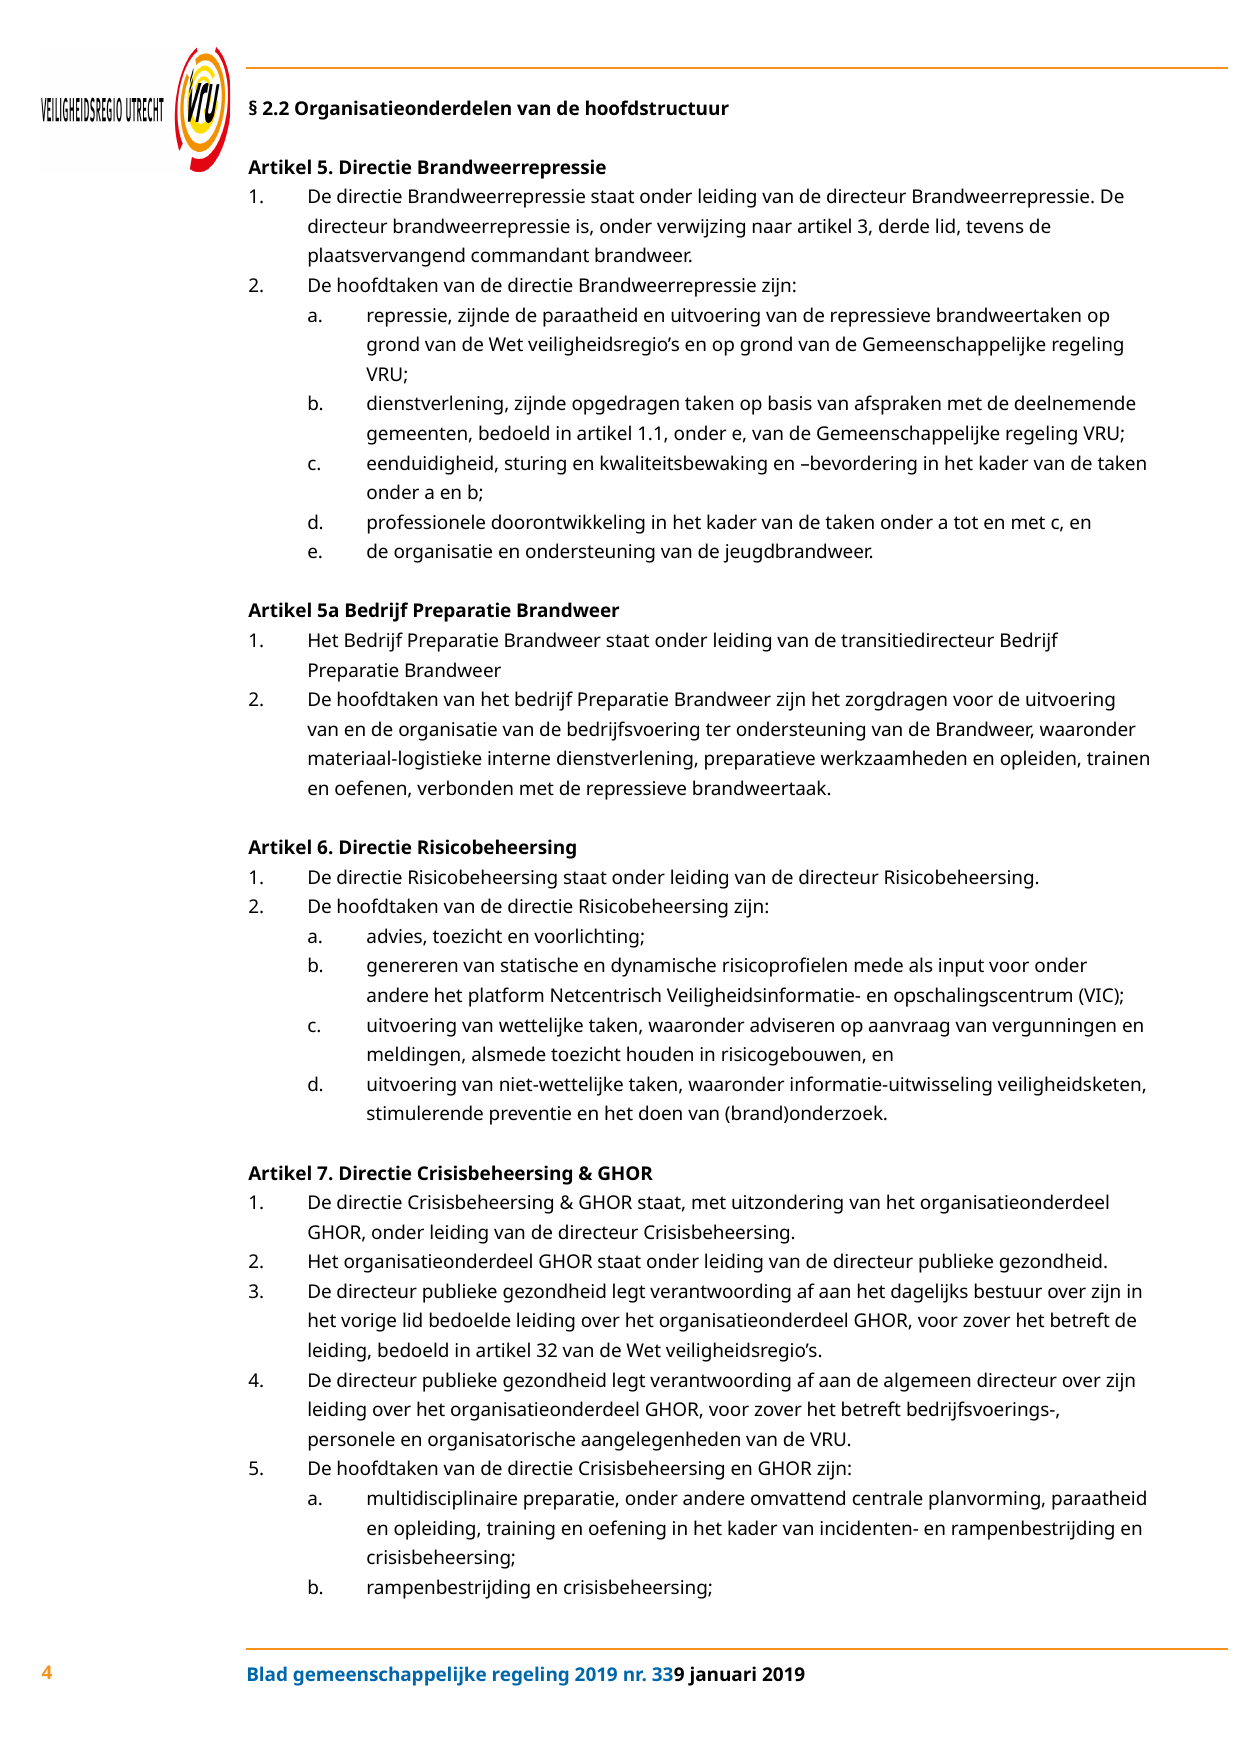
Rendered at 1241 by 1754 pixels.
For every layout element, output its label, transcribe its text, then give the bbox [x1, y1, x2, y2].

list De directeur publieke gezondheid legt verantwoording af aan de algemeen directeur over zijn leiding over het organisatieonderdeel GHOR, voor zover het betreft bedrijfsvoerings-, personele en organisatorische aangelegenheden van de VRU. [248, 1367, 1152, 1452]
text § 2.2 Organisatieonderdelen van de hoofdstructuur [248, 95, 1152, 121]
list De hoofdtaken van de directie Risicobeheersing zijn: [248, 893, 1152, 919]
list dienstverlening, zijnde opgedragen taken op basis van afspraken met de deelnemende gemeenten, bedoeld in artikel 1.1, onder e, van de Gemeenschappelijke regeling VRU; [307, 391, 1152, 446]
text Artikel 5a Bedrijf Preparatie Brandweer [248, 598, 1152, 623]
list De hoofdtaken van de directie Brandweerrepressie zijn: [248, 272, 1152, 298]
list repressie, zijnde de paraatheid en uitvoering van de repressieve brandweertaken op grond van de Wet veiligheidsregio’s en op grond van de Gemeenschappelijke regeling VRU; [307, 302, 1152, 387]
list De directie Risicobeheersing staat onder leiding van de directeur Risicobeheersing. [248, 864, 1152, 890]
list De directie Crisisbeheersing & GHOR staat, met uitzondering van het organisatieonderdeel GHOR, onder leiding van de directeur Crisisbeheersing. [248, 1189, 1152, 1245]
list advies, toezicht en voorlichting; [307, 923, 1152, 949]
list de organisatie en ondersteuning van de jeugdbrandweer. [307, 538, 1152, 564]
list Het organisatieonderdeel GHOR staat onder leiding van de directeur publieke gezondheid. [248, 1248, 1152, 1274]
list genereren van statische en dynamische risicoprofielen mede als input voor onder andere het platform Netcentrisch Veiligheidsinformatie- en opschalingscentrum (VIC); [307, 953, 1152, 1008]
list professionele doorontwikkeling in het kader van de taken onder a tot en met c, en [307, 509, 1152, 535]
list rampenbestrijding en crisisbeheersing; [307, 1574, 1152, 1600]
list De directeur publieke gezondheid legt verantwoording af aan het dagelijks bestuur over zijn in het vorige lid bedoelde leiding over het organisatieonderdeel GHOR, voor zover het betreft de leiding, bedoeld in artikel 32 van de Wet veiligheidsregio’s. [248, 1278, 1152, 1363]
list uitvoering van niet-wettelijke taken, waaronder informatie-uitwisseling veiligheidsketen, stimulerende preventie en het doen van (brand)onderzoek. [307, 1071, 1152, 1126]
list Het Bedrijf Preparatie Brandweer staat onder leiding van de transitiedirecteur Bedrijf Preparatie Brandweer [248, 627, 1152, 683]
picture [41, 47, 231, 172]
text Artikel 5. Directie Brandweerrepressie [248, 154, 1152, 180]
list De directie Brandweerrepressie staat onder leiding van de directeur Brandweerrepressie. De directeur brandweerrepressie is, onder verwijzing naar artikel 3, derde lid, tevens de plaatsvervangend commandant brandweer. [248, 183, 1152, 268]
text Artikel 6. Directie Risicobeheersing [248, 834, 1152, 860]
list De hoofdtaken van de directie Crisisbeheersing en GHOR zijn: [248, 1456, 1152, 1481]
list uitvoering van wettelijke taken, waaronder adviseren op aanvraag van vergunningen en meldingen, alsmede toezicht houden in risicogebouwen, en [307, 1012, 1152, 1067]
list De hoofdtaken van het bedrijf Preparatie Brandweer zijn het zorgdragen voor de uitvoering van en de organisatie van de bedrijfsvoering ter ondersteuning van de Brandweer, waaronder materiaal-logistieke interne dienstverlening, preparatieve werkzaamheden en opleiden, trainen en oefenen, verbonden met de repressieve brandweertaak. [248, 686, 1152, 801]
list multidisciplinaire preparatie, onder andere omvattend centrale planvorming, paraatheid en opleiding, training en oefening in het kader van incidenten- en rampenbestrijding en crisisbeheersing; [307, 1485, 1152, 1570]
text Artikel 7. Directie Crisisbeheersing & GHOR [248, 1160, 1152, 1186]
list eenduidigheid, sturing en kwaliteitsbewaking en –bevordering in het kader van de taken onder a en b; [307, 450, 1152, 505]
